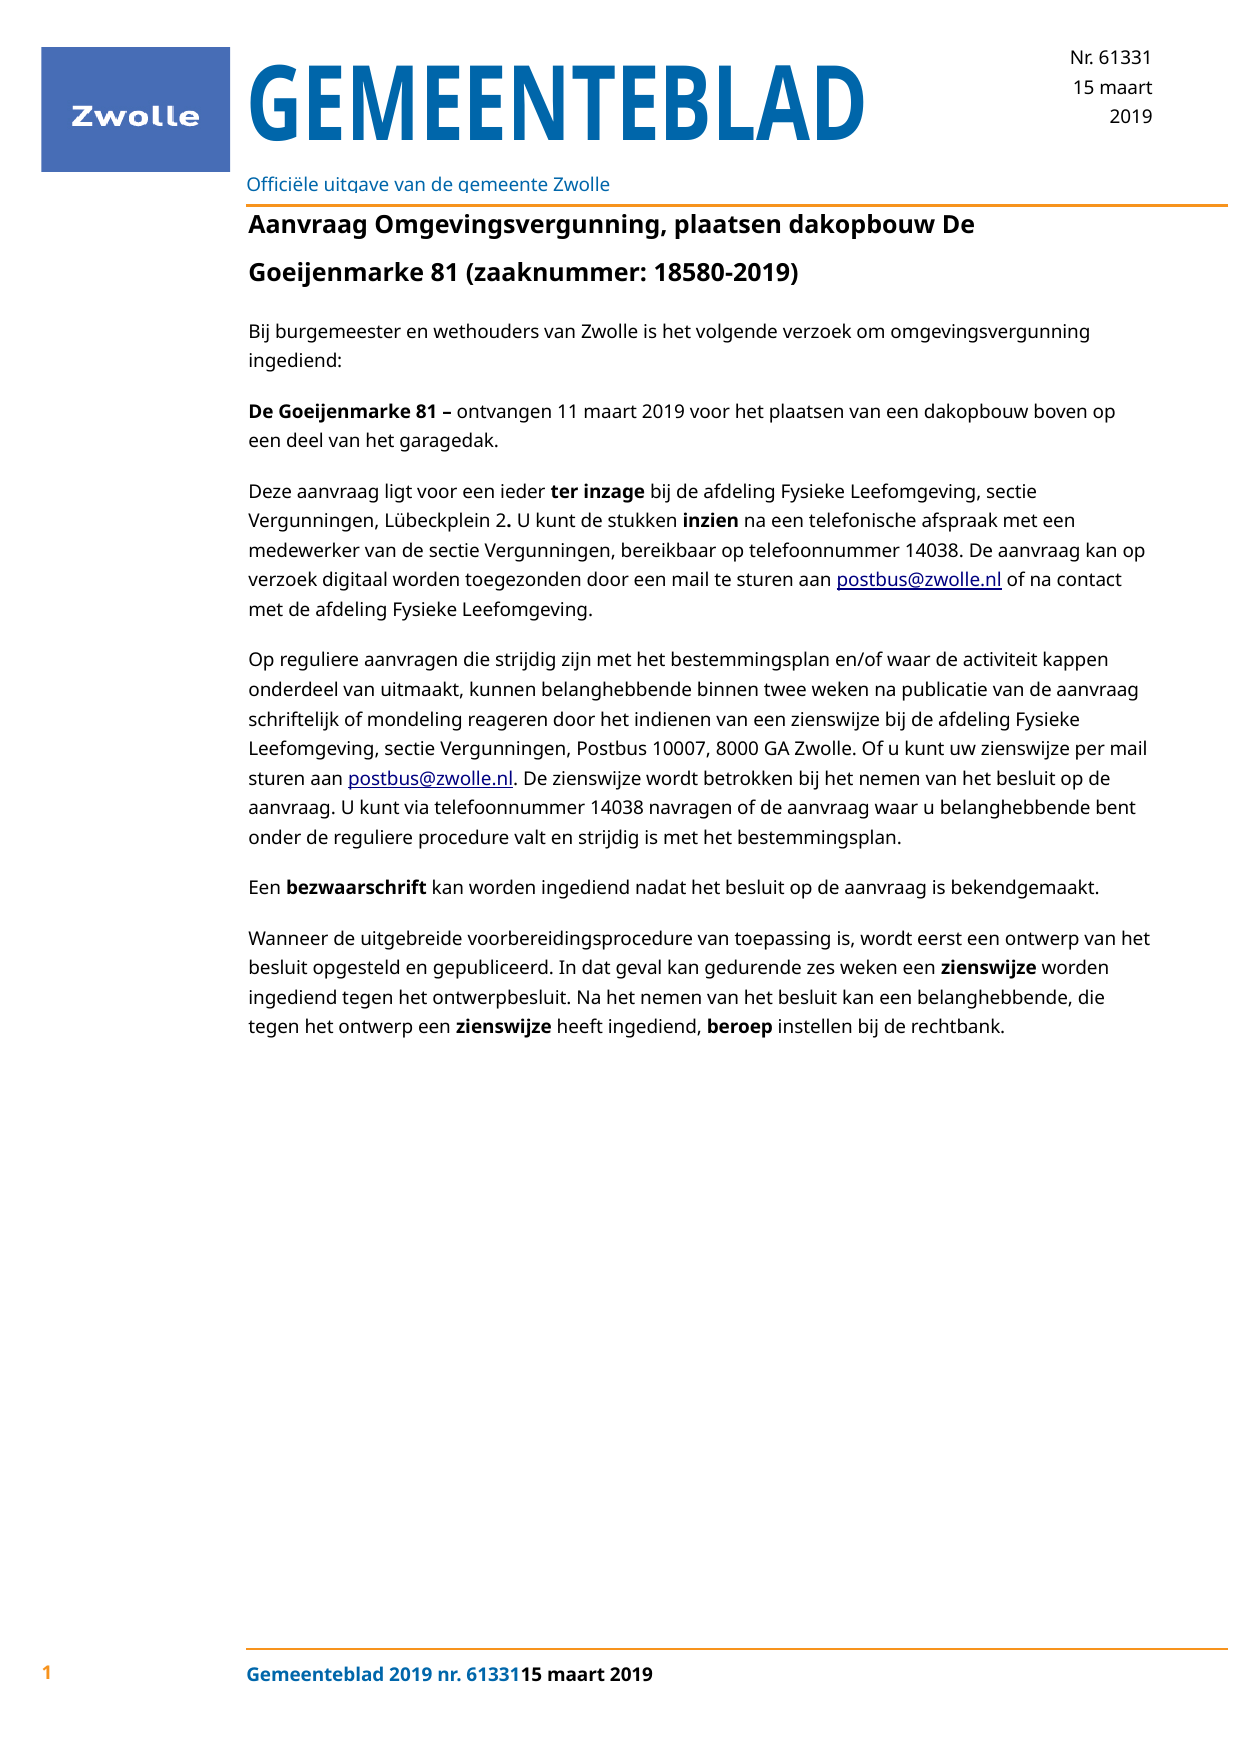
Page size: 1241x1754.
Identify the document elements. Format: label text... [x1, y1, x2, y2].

text Deze aanvraag ligt voor een ieder ter inzage bij de afdeling Fysieke Leefomgeving, sectie Vergunningen, Lübeckplein 2. U kunt de stukken inzien na een telefonische afspraak met een medewerker van de sectie Vergunningen, bereikbaar op telefoonnummer 14038. De aanvraag kan op verzoek digitaal worden toegezonden door een mail te sturen aan postbus@zwolle.nl of na contact met de afdeling Fysieke Leefomgeving. [248, 478, 1152, 622]
text Op reguliere aanvragen die strijdig zijn met het bestemmingsplan en/of waar de activiteit kappen onderdeel van uitmaakt, kunnen belanghebbende binnen twee weken na publicatie van de aanvraag schriftelijk of mondeling reageren door het indienen van een zienswijze bij de afdeling Fysieke Leefomgeving, sectie Vergunningen, Postbus 10007, 8000 GA Zwolle. Of u kunt uw zienswijze per mail sturen aan postbus@zwolle.nl. De zienswijze wordt betrokken bij het nemen van het besluit op de aanvraag. U kunt via telefoonnummer 14038 navragen of de aanvraag waar u belanghebbende bent onder de reguliere procedure valt en strijdig is met het bestemmingsplan. [248, 647, 1152, 850]
text Aanvraag Omgevingsvergunning, plaatsen dakopbouw De Goeijenmarke 81 (zaaknummer: 18580-2019) [248, 207, 1152, 288]
text Bij burgemeester en wethouders van Zwolle is het volgende verzoek om omgevingsvergunning ingediend: [248, 318, 1152, 373]
picture [41, 47, 231, 172]
text Een bezwaarschrift kan worden ingediend nadat het besluit op de aanvraag is bekendgemaakt. [248, 874, 1152, 900]
text Wanneer de uitgebreide voorbereidingsprocedure van toepassing is, wordt eerst een ontwerp van het besluit opgesteld en gepubliceerd. In dat geval kan gedurende zes weken een zienswijze worden ingediend tegen het ontwerpbesluit. Na het nemen van het besluit kan een belanghebbende, die tegen het ontwerp een zienswijze heeft ingediend, beroep instellen bij de rechtbank. [248, 925, 1152, 1039]
text De Goeijenmarke 81 – ontvangen 11 maart 2019 voor het plaatsen van een dakopbouw boven op een deel van het garagedak. [248, 398, 1152, 453]
